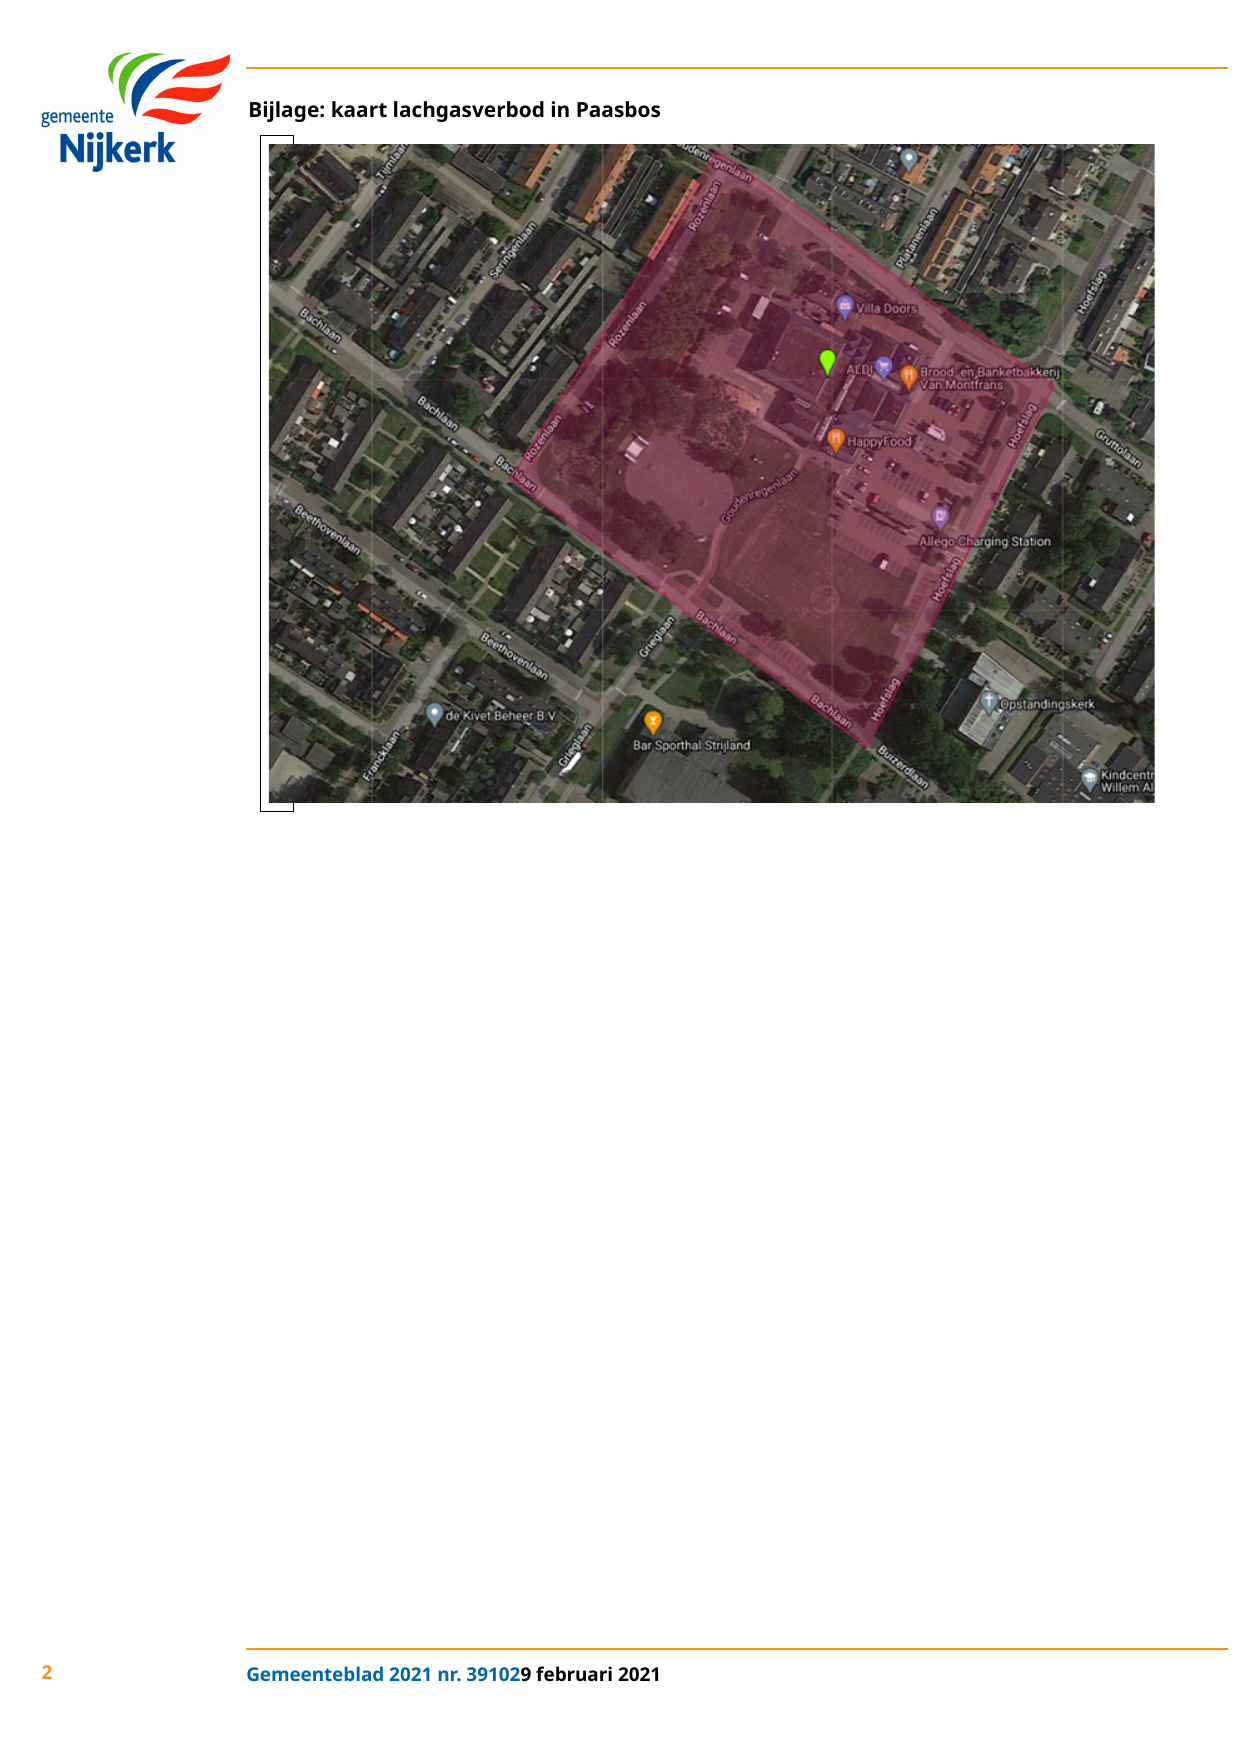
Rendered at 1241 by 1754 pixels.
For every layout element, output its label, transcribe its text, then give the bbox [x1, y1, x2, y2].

picture [41, 47, 231, 172]
text Bijlage: kaart lachgasverbod in Paasbos [248, 95, 1152, 123]
picture [268, 144, 1155, 803]
